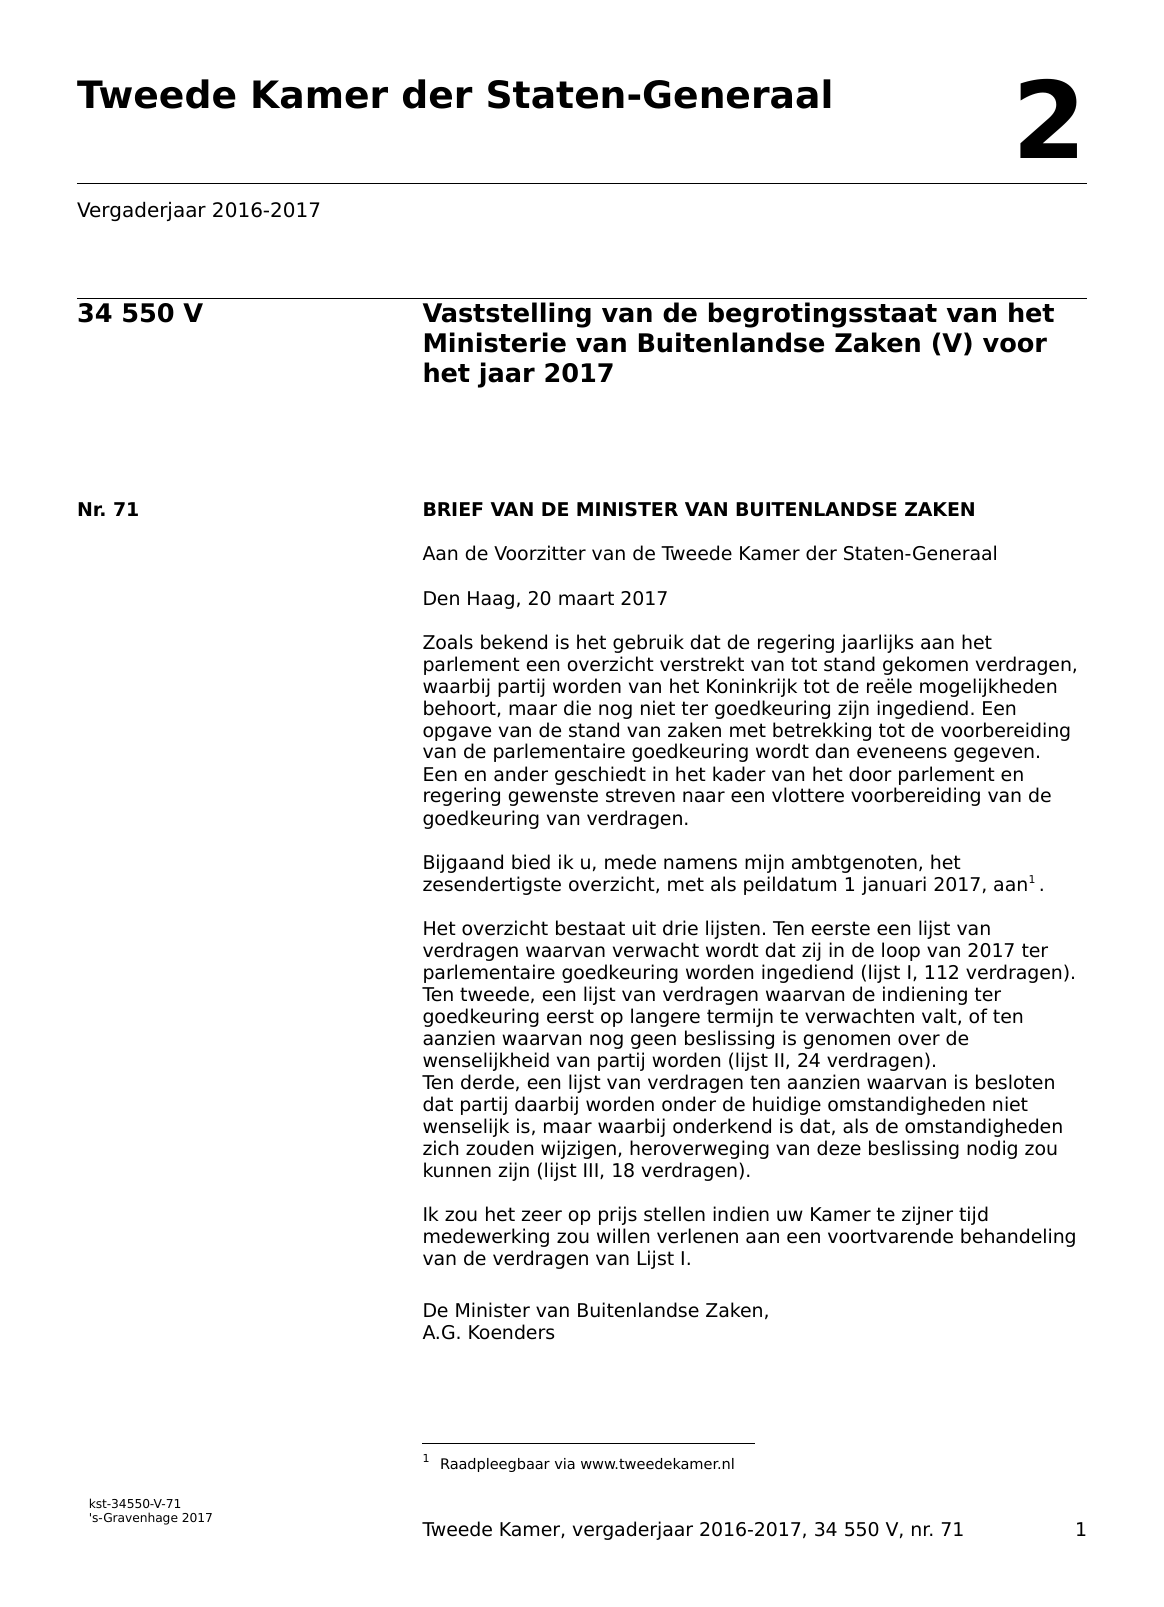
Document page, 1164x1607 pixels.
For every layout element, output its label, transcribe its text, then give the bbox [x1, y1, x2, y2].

text Ten derde, een lijst van verdragen ten aanzien waarvan is besloten dat partij daarbij worden onder de huidige omstandigheden niet wenselijk is, maar waarbij onderkend is dat, als de omstandigheden zich zouden wijzigen, heroverweging van deze beslissing nodig zou kunnen zijn (lijst III, 18 verdragen). [422, 1072, 1087, 1181]
text Een en ander geschiedt in het kader van het door parlement en regering gewenste streven naar een vlottere voorbereiding van de goedkeuring van verdragen. [422, 763, 1087, 829]
text Ten tweede, een lijst van verdragen waarvan de indiening ter goedkeuring eerst op langere termijn te verwachten valt, of ten aanzien waarvan nog geen beslissing is genomen over de wenselijkheid van partij worden (lijst II, 24 verdragen). [422, 984, 1087, 1072]
text Het overzicht bestaat uit drie lijsten. Ten eerste een lijst van verdragen waarvan verwacht wordt dat zij in de loop van 2017 ter parlementaire goedkeuring worden ingediend (lijst I, 112 verdragen). [422, 918, 1087, 984]
text De Minister van Buitenlandse Zaken, A.G. Koenders [422, 1299, 1087, 1343]
subtitle 34 550 V Vaststelling van de begrotingsstaat van het Ministerie van Buitenlandse Zaken (V) voor het jaar 2017 [77, 299, 1087, 388]
text Raadpleegbaar via www.tweedekamer.nl [422, 1452, 1087, 1474]
table_header 2 [886, 59, 1087, 183]
table_cell Vergaderjaar 2016-2017 [77, 184, 1087, 298]
text Zoals bekend is het gebruik dat de regering jaarlijks aan het parlement een overzicht verstrekt van tot stand gekomen verdragen, waarbij partij worden van het Koninkrijk tot de reële mogelijkheden behoort, maar die nog niet ter goedkeuring zijn ingediend. Een opgave van de stand van zaken met betrekking tot de voorbereiding van de parlementaire goedkeuring wordt dan eveneens gegeven. [422, 632, 1087, 763]
text Ik zou het zeer op prijs stellen indien uw Kamer te zijner tijd medewerking zou willen verlenen aan een voortvarende behandeling van de verdragen van Lijst I. [422, 1204, 1087, 1269]
text 's-Gravenhage 2017 [88, 1511, 323, 1525]
text Aan de Voorzitter van de Tweede Kamer der Staten-Generaal [422, 543, 1087, 565]
text Bijgaand bied ik u, mede namens mijn ambtgenoten, het zesendertigste overzicht, met als peildatum 1 januari 2017, aan. [422, 852, 1087, 896]
table_header Tweede Kamer der Staten-Generaal [77, 59, 886, 183]
text kst-34550-V-71 [88, 1497, 323, 1511]
subtitle Nr. 71 BRIEF VAN DE MINISTER VAN BUITENLANDSE ZAKEN [77, 499, 1087, 521]
text Den Haag, 20 maart 2017 [422, 587, 1087, 609]
